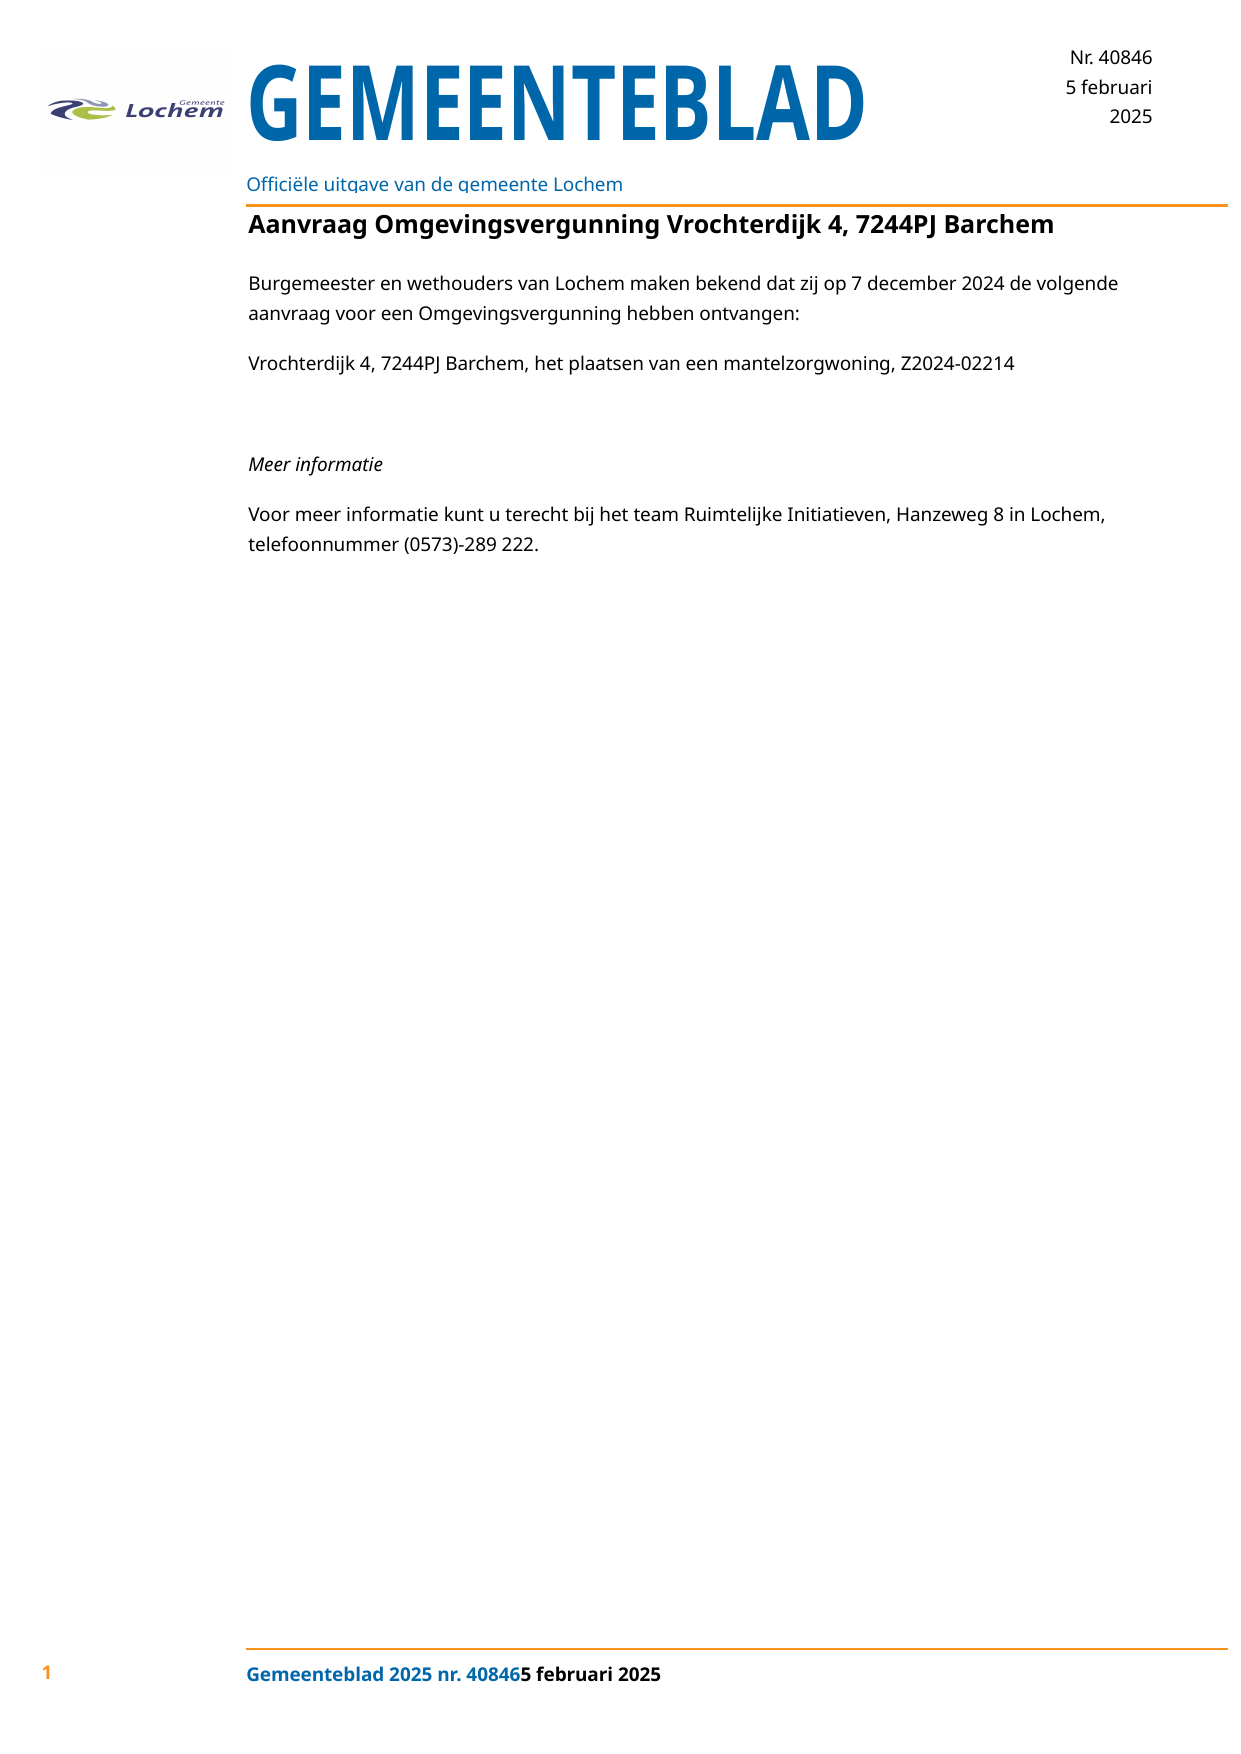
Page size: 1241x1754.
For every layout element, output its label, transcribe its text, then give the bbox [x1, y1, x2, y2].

picture [41, 47, 231, 172]
text Aanvraag Omgevingsvergunning Vrochterdijk 4, 7244PJ Barchem [248, 207, 1152, 241]
text Meer informatie [248, 451, 1152, 477]
text Vrochterdijk 4, 7244PJ Barchem, het plaatsen van een mantelzorgwoning, Z2024-02214 [248, 350, 1152, 376]
text Burgemeester en wethouders van Lochem maken bekend dat zij op 7 december 2024 de volgende aanvraag voor een Omgevingsvergunning hebben ontvangen: [248, 270, 1152, 326]
text Voor meer informatie kunt u terecht bij het team Ruimtelijke Initiatieven, Hanzeweg 8 in Lochem, telefoonnummer (0573)-289 222. [248, 502, 1152, 557]
